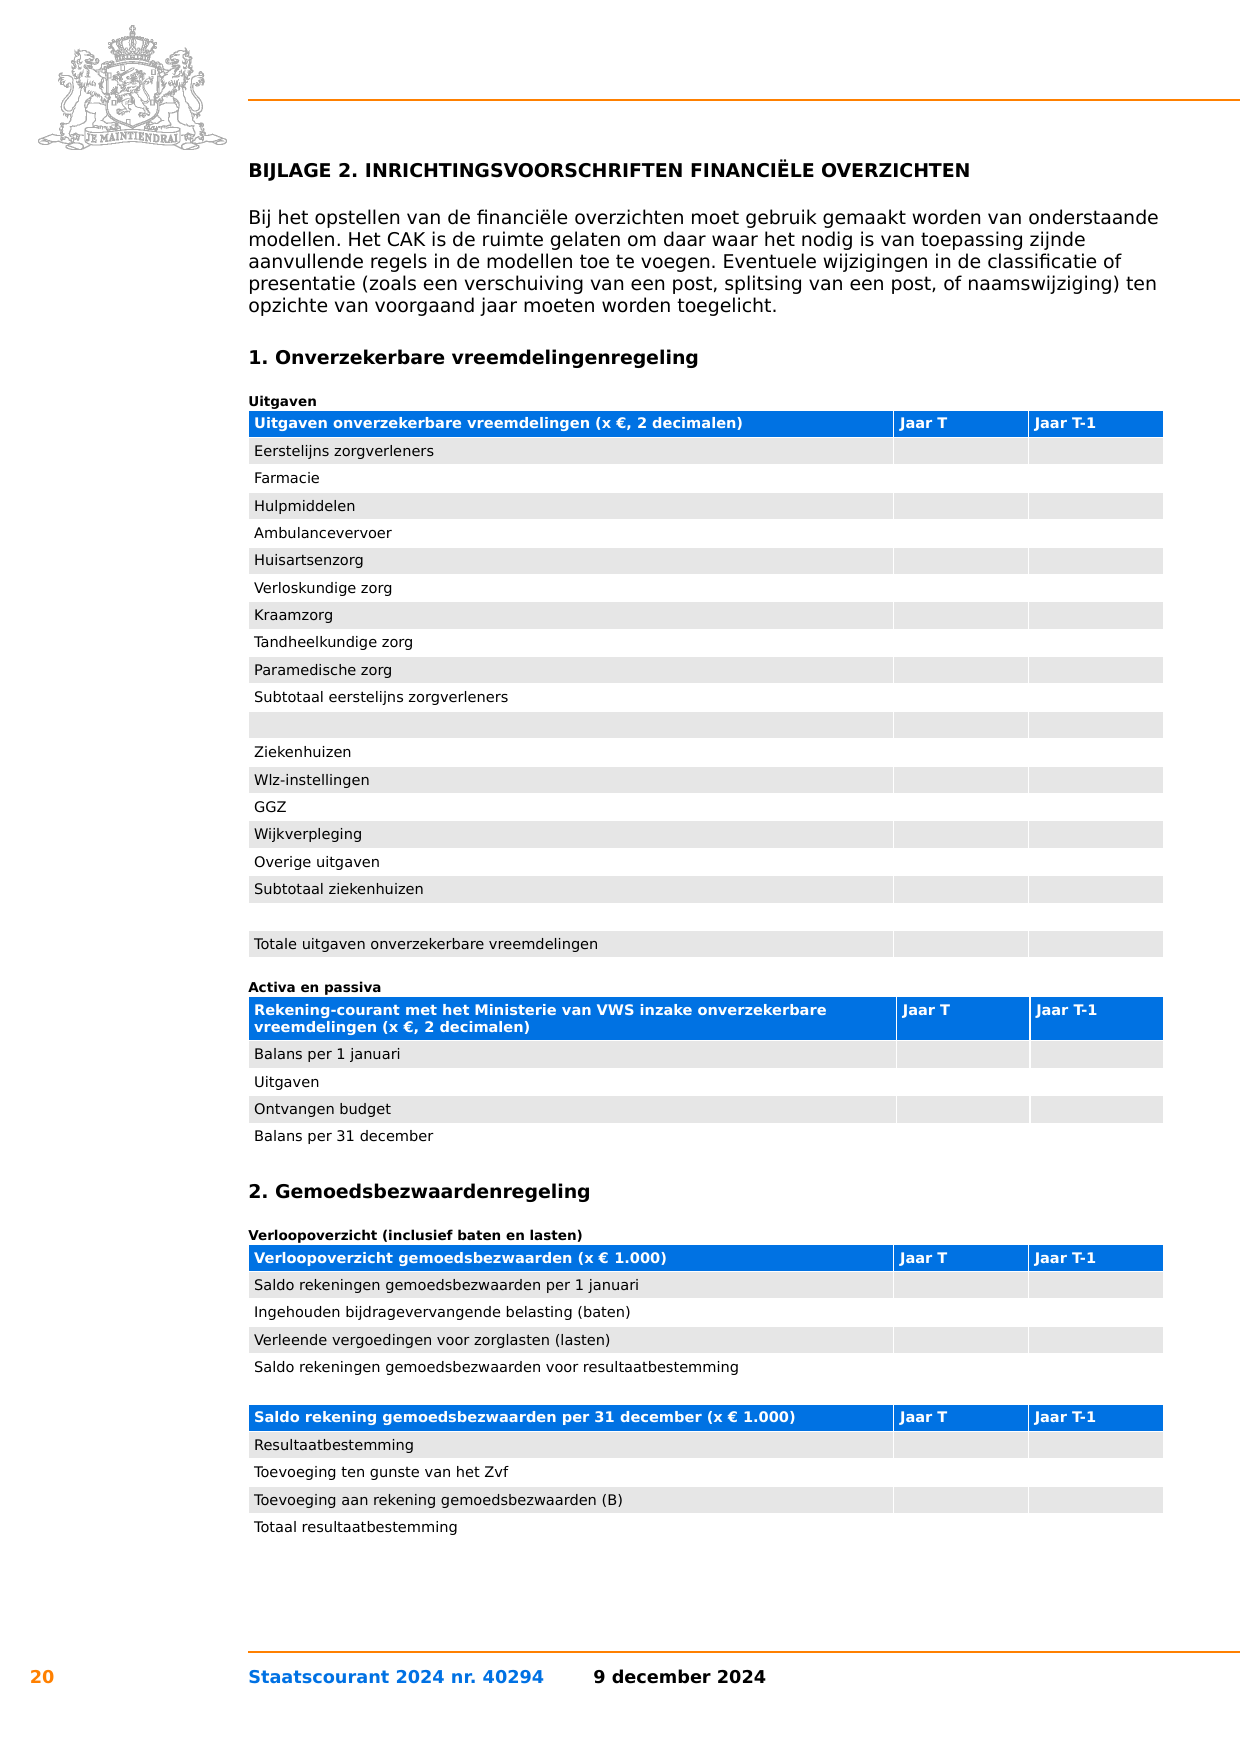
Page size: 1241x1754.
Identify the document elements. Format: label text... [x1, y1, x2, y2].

table_cell Jaar T-1 [1029, 411, 1163, 437]
table_cell [1029, 493, 1163, 519]
table_cell [894, 1300, 1028, 1326]
table_cell [1031, 1096, 1163, 1123]
table_cell [894, 1487, 1028, 1513]
table_cell Jaar T [894, 1245, 1028, 1271]
table_cell [1029, 876, 1163, 903]
table_cell [1031, 1069, 1163, 1095]
table_cell Jaar T-1 [1029, 1245, 1163, 1271]
table_cell [894, 1272, 1028, 1298]
table_header Verloopoverzicht (inclusief baten en lasten) [248, 1228, 1163, 1244]
table_cell [894, 931, 1028, 957]
table_cell [894, 849, 1028, 875]
table_cell [897, 1069, 1029, 1095]
table_header Saldo rekening gemoedsbezwaarden per 31 december (x € 1.000) [249, 1405, 893, 1431]
table_cell [1031, 1124, 1163, 1150]
table_cell Subtotaal ziekenhuizen [249, 876, 893, 903]
table_cell [1029, 1514, 1163, 1541]
table_cell [894, 767, 1028, 793]
table_cell Paramedische zorg [249, 657, 893, 683]
table_cell [1029, 630, 1163, 656]
table_cell [894, 712, 1028, 738]
table_cell [1029, 520, 1163, 546]
table_cell [897, 1041, 1029, 1068]
table_cell [894, 1514, 1028, 1541]
table_header Activa en passiva [248, 980, 1163, 996]
table_cell [894, 1432, 1028, 1458]
table_cell [1029, 931, 1163, 957]
table_cell Ontvangen budget [249, 1096, 896, 1123]
table_cell [1029, 575, 1163, 601]
table_cell [1031, 1041, 1163, 1068]
picture [38, 25, 227, 150]
table_cell Verleende vergoedingen voor zorglasten (lasten) [249, 1327, 893, 1353]
table_cell [894, 1460, 1028, 1486]
table_cell Balans per 1 januari [249, 1041, 896, 1068]
table_cell Verloopoverzicht gemoedsbezwaarden (x € 1.000) [249, 1245, 893, 1271]
table_cell [894, 794, 1028, 820]
table_cell [1029, 438, 1163, 464]
table_cell Overige uitgaven [249, 849, 893, 875]
table_cell [894, 602, 1028, 629]
table_cell [249, 712, 893, 738]
table_cell [1029, 685, 1163, 711]
table_cell [1029, 1487, 1163, 1513]
table_cell [1029, 767, 1163, 793]
table_cell Wijkverpleging [249, 821, 893, 848]
table_cell Rekening-courant met het Ministerie van VWS inzake onverzekerbare vreemdelingen (x €, 2 decimalen) [249, 997, 896, 1040]
subtitle 2. Gemoedsbezwaardenregeling [248, 1181, 1163, 1203]
table_cell Kraamzorg [249, 602, 893, 629]
table_cell Balans per 31 december [249, 1124, 896, 1150]
table_cell Resultaatbestemming [249, 1432, 893, 1458]
table_cell [1029, 849, 1163, 875]
table_cell [1029, 548, 1163, 574]
table_cell Jaar T [894, 411, 1028, 437]
table_header Uitgaven [248, 394, 1163, 409]
table_cell [1029, 1300, 1163, 1326]
table_cell [897, 1124, 1029, 1150]
table_cell [1029, 1327, 1163, 1353]
table_cell [1029, 821, 1163, 848]
table_cell Toevoeging aan rekening gemoedsbezwaarden (B) [249, 1487, 893, 1513]
table_cell Ingehouden bijdragevervangende belasting (baten) [249, 1300, 893, 1326]
table_cell [1029, 1460, 1163, 1486]
table_cell [1029, 739, 1163, 766]
table_cell [894, 548, 1028, 574]
table_cell [1029, 602, 1163, 629]
table_cell Subtotaal eerstelijns zorgverleners [249, 685, 893, 711]
table_cell [894, 1354, 1028, 1381]
table_cell [1029, 1354, 1163, 1381]
table_cell [897, 1096, 1029, 1123]
table_cell [894, 493, 1028, 519]
table_cell Totaal resultaatbestemming [249, 1514, 893, 1541]
text Bij het opstellen van de financiële overzichten moet gebruik gemaakt worden van onderstaande modellen. Het CAK is de ruimte gelaten om daar waar het nodig is van toepassing zijnde aanvullende regels in de modellen toe te voegen. Eventuele wijzigingen in de classificatie of presentatie (zoals een verschuiving van een post, splitsing van een post, of naamswijziging) ten opzichte van voorgaand jaar moeten worden toegelicht. [248, 207, 1163, 317]
table_cell Jaar T-1 [1031, 997, 1163, 1040]
table_cell Tandheelkundige zorg [249, 630, 893, 656]
table_cell Toevoeging ten gunste van het Zvf [249, 1460, 893, 1486]
table_cell [894, 465, 1028, 492]
table_cell Saldo rekeningen gemoedsbezwaarden per 1 januari [249, 1272, 893, 1298]
table_cell Uitgaven [249, 1069, 896, 1095]
table_cell [894, 1327, 1028, 1353]
table_cell [894, 438, 1028, 464]
subtitle BIJLAGE 2. INRICHTINGSVOORSCHRIFTEN FINANCIËLE OVERZICHTEN [248, 160, 1163, 182]
table_cell Jaar T [897, 997, 1029, 1040]
table_cell [249, 904, 893, 930]
table_cell Verloskundige zorg [249, 575, 893, 601]
table_cell [894, 821, 1028, 848]
table_cell [894, 575, 1028, 601]
table_cell [894, 876, 1028, 903]
table_cell [894, 657, 1028, 683]
table_cell Ambulancevervoer [249, 520, 893, 546]
table_cell Saldo rekeningen gemoedsbezwaarden voor resultaatbestemming [249, 1354, 893, 1381]
table_cell [1029, 794, 1163, 820]
table_cell Ziekenhuizen [249, 739, 893, 766]
table_header Jaar T [894, 1405, 1028, 1431]
table_cell Uitgaven onverzekerbare vreemdelingen (x €, 2 decimalen) [249, 411, 893, 437]
table_cell [1029, 1272, 1163, 1298]
table_cell Wlz-instellingen [249, 767, 893, 793]
table_cell [1029, 1432, 1163, 1458]
table_cell GGZ [249, 794, 893, 820]
table_cell [894, 739, 1028, 766]
table_cell [894, 630, 1028, 656]
table_cell Farmacie [249, 465, 893, 492]
table_cell Eerstelijns zorgverleners [249, 438, 893, 464]
table_cell [1029, 712, 1163, 738]
table_cell [894, 685, 1028, 711]
table_cell [894, 904, 1028, 930]
subtitle 1. Onverzekerbare vreemdelingenregeling [248, 347, 1163, 369]
table_cell [1029, 465, 1163, 492]
table_cell [1029, 904, 1163, 930]
table_cell Hulpmiddelen [249, 493, 893, 519]
table_cell [894, 520, 1028, 546]
table_cell Huisartsenzorg [249, 548, 893, 574]
table_cell Totale uitgaven onverzekerbare vreemdelingen [249, 931, 893, 957]
table_header Jaar T-1 [1029, 1405, 1163, 1431]
table_cell [1029, 657, 1163, 683]
